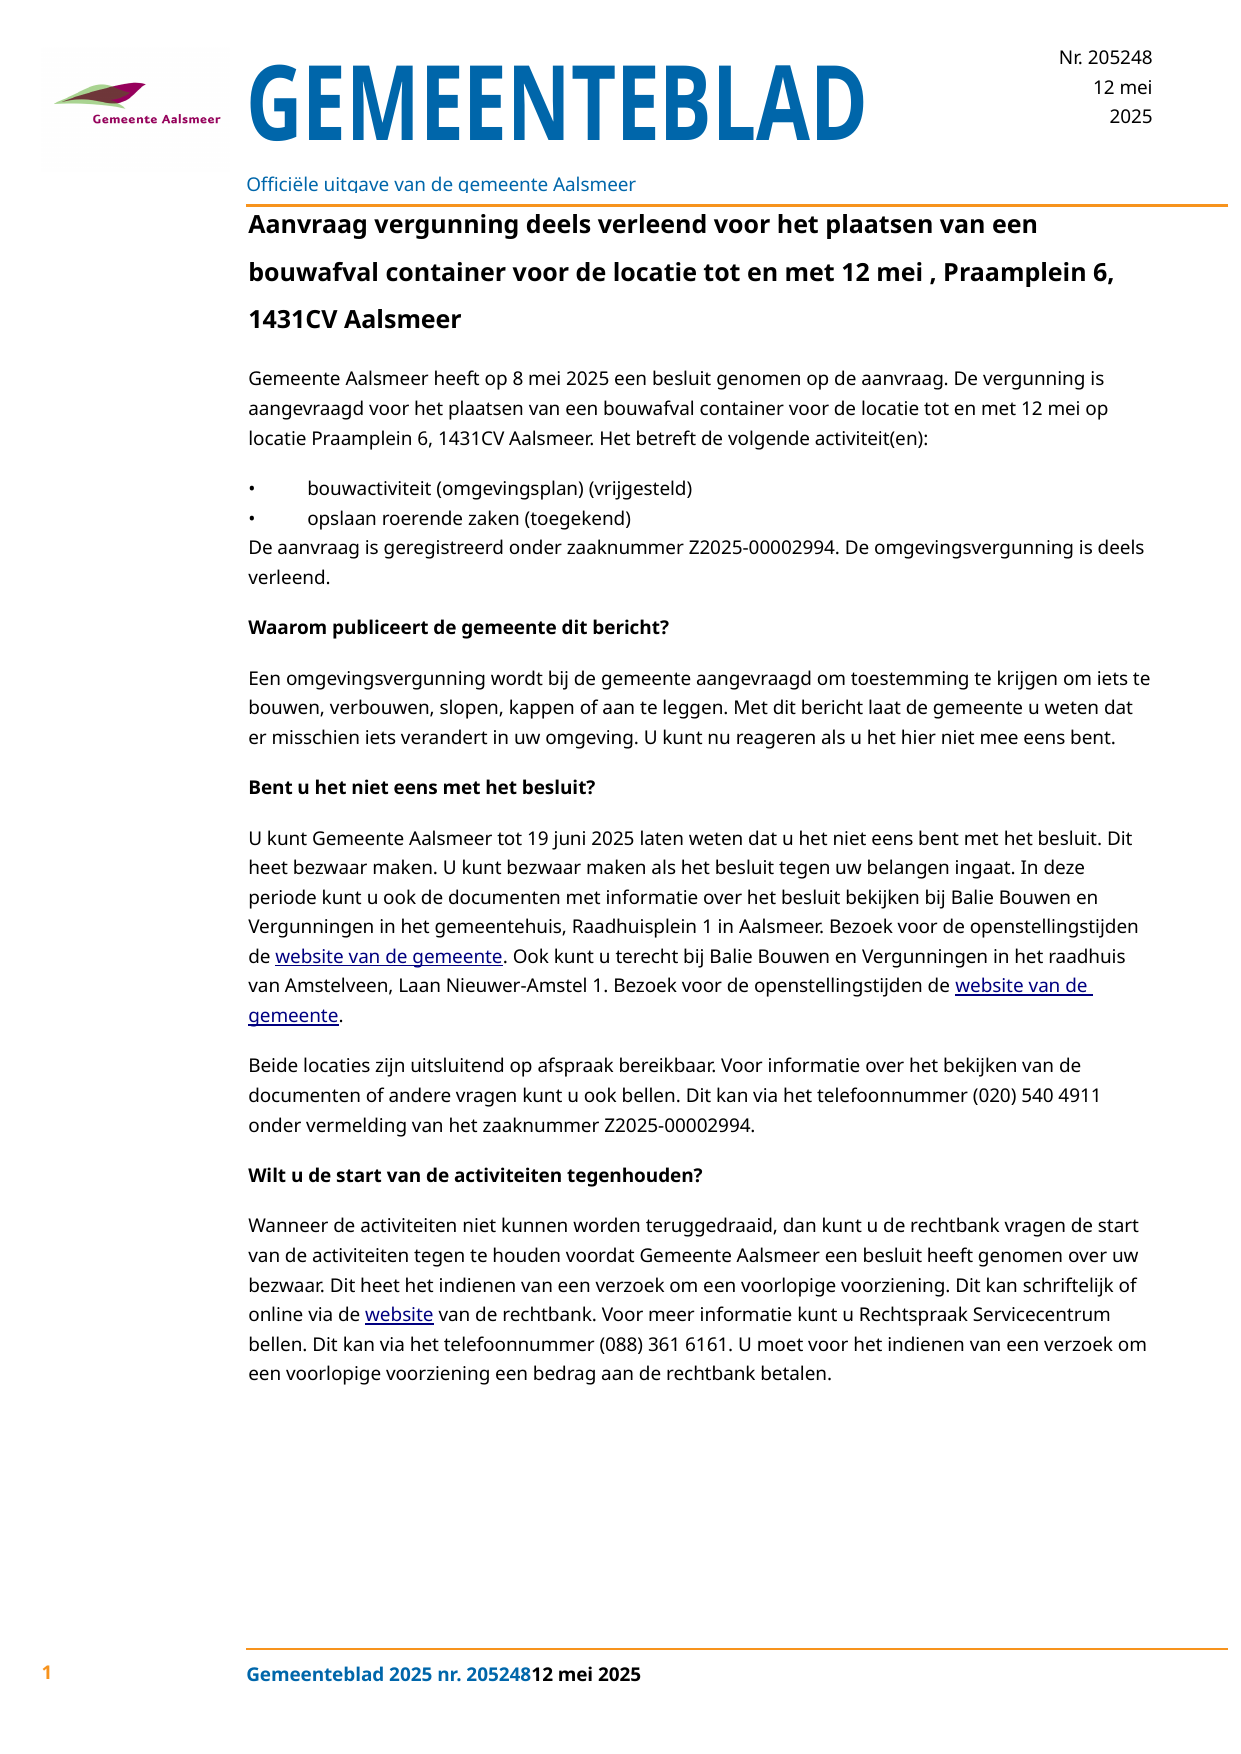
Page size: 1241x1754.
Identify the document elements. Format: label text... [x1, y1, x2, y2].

text Aanvraag vergunning deels verleend voor het plaatsen van een bouwafval container voor de locatie tot en met 12 mei , Praamplein 6, 1431CV Aalsmeer [248, 207, 1152, 336]
text Beide locaties zijn uitsluitend op afspraak bereikbaar. Voor informatie over het bekijken van de documenten of andere vragen kunt u ook bellen. Dit kan via het telefoonnummer (020) 540 4911 onder vermelding van het zaaknummer Z2025-00002994. [248, 1053, 1152, 1137]
text Wilt u de start van de activiteiten tegenhouden? [248, 1162, 1152, 1188]
text U kunt Gemeente Aalsmeer tot 19 juni 2025 laten weten dat u het niet eens bent met het besluit. Dit heet bezwaar maken. U kunt bezwaar maken als het besluit tegen uw belangen ingaat. In deze periode kunt u ook de documenten met informatie over het besluit bekijken bij Balie Bouwen en Vergunningen in het gemeentehuis, Raadhuisplein 1 in Aalsmeer. Bezoek voor de openstellingstijden de website van de gemeente. Ook kunt u terecht bij Balie Bouwen en Vergunningen in het raadhuis van Amstelveen, Laan Nieuwer-Amstel 1. Bezoek voor de openstellingstijden de website van de gemeente. [248, 825, 1152, 1028]
text Bent u het niet eens met het besluit? [248, 774, 1152, 800]
text Waarom publiceert de gemeente dit bericht? [248, 614, 1152, 640]
list bouwactiviteit (omgevingsplan) (vrijgesteld) [248, 475, 1152, 501]
text De aanvraag is geregistreerd onder zaaknummer Z2025-00002994. De omgevingsvergunning is deels verleend. [248, 534, 1152, 589]
picture [41, 47, 231, 172]
text Wanneer de activiteiten niet kunnen worden teruggedraaid, dan kunt u de rechtbank vragen de start van de activiteiten tegen te houden voordat Gemeente Aalsmeer een besluit heeft genomen over uw bezwaar. Dit heet het indienen van een verzoek om een voorlopige voorziening. Dit kan schriftelijk of online via de website van de rechtbank. Voor meer informatie kunt u Rechtspraak Servicecentrum bellen. Dit kan via het telefoonnummer (088) 361 6161. U moet voor het indienen van een verzoek om een voorlopige voorziening een bedrag aan de rechtbank betalen. [248, 1213, 1152, 1386]
text Een omgevingsvergunning wordt bij de gemeente aangevraagd om toestemming te krijgen om iets te bouwen, verbouwen, slopen, kappen of aan te leggen. Met dit bericht laat de gemeente u weten dat er misschien iets verandert in uw omgeving. U kunt nu reageren als u het hier niet mee eens bent. [248, 665, 1152, 749]
text Gemeente Aalsmeer heeft op 8 mei 2025 een besluit genomen op de aanvraag. De vergunning is aangevraagd voor het plaatsen van een bouwafval container voor de locatie tot en met 12 mei op locatie Praamplein 6, 1431CV Aalsmeer. Het betreft de volgende activiteit(en): [248, 366, 1152, 450]
list opslaan roerende zaken (toegekend) [248, 505, 1152, 530]
